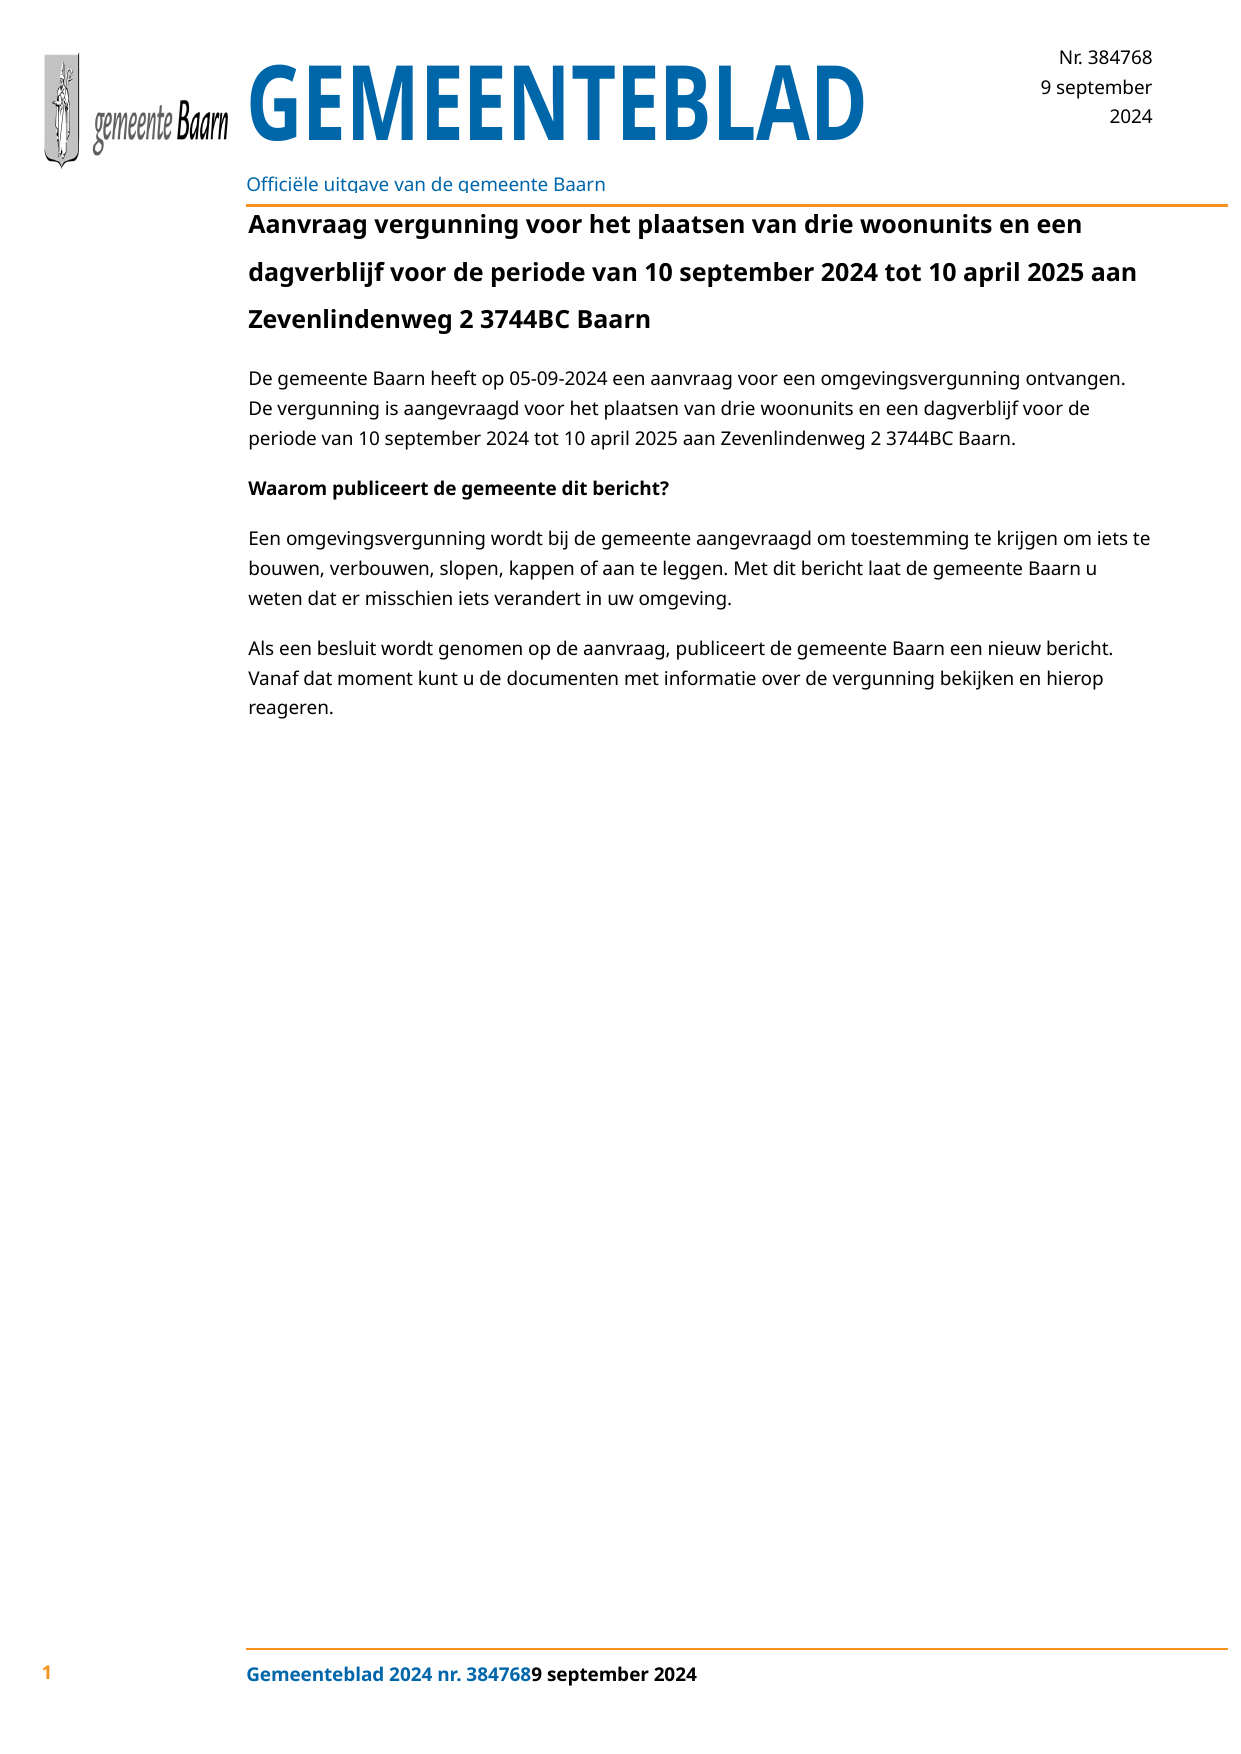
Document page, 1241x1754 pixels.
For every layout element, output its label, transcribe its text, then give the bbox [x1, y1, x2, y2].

text Waarom publiceert de gemeente dit bericht? [248, 475, 1152, 501]
text De gemeente Baarn heeft op 05-09-2024 een aanvraag voor een omgevingsvergunning ontvangen. De vergunning is aangevraagd voor het plaatsen van drie woonunits en een dagverblijf voor de periode van 10 september 2024 tot 10 april 2025 aan Zevenlindenweg 2 3744BC Baarn. [248, 366, 1152, 450]
text Aanvraag vergunning voor het plaatsen van drie woonunits en een dagverblijf voor de periode van 10 september 2024 tot 10 april 2025 aan Zevenlindenweg 2 3744BC Baarn [248, 207, 1152, 336]
text Als een besluit wordt genomen op de aanvraag, publiceert de gemeente Baarn een nieuw bericht. Vanaf dat moment kunt u de documenten met informatie over de vergunning bekijken en hierop reageren. [248, 635, 1152, 720]
text Een omgevingsvergunning wordt bij de gemeente aangevraagd om toestemming te krijgen om iets te bouwen, verbouwen, slopen, kappen of aan te leggen. Met dit bericht laat de gemeente Baarn u weten dat er misschien iets verandert in uw omgeving. [248, 526, 1152, 610]
picture [41, 47, 231, 172]
